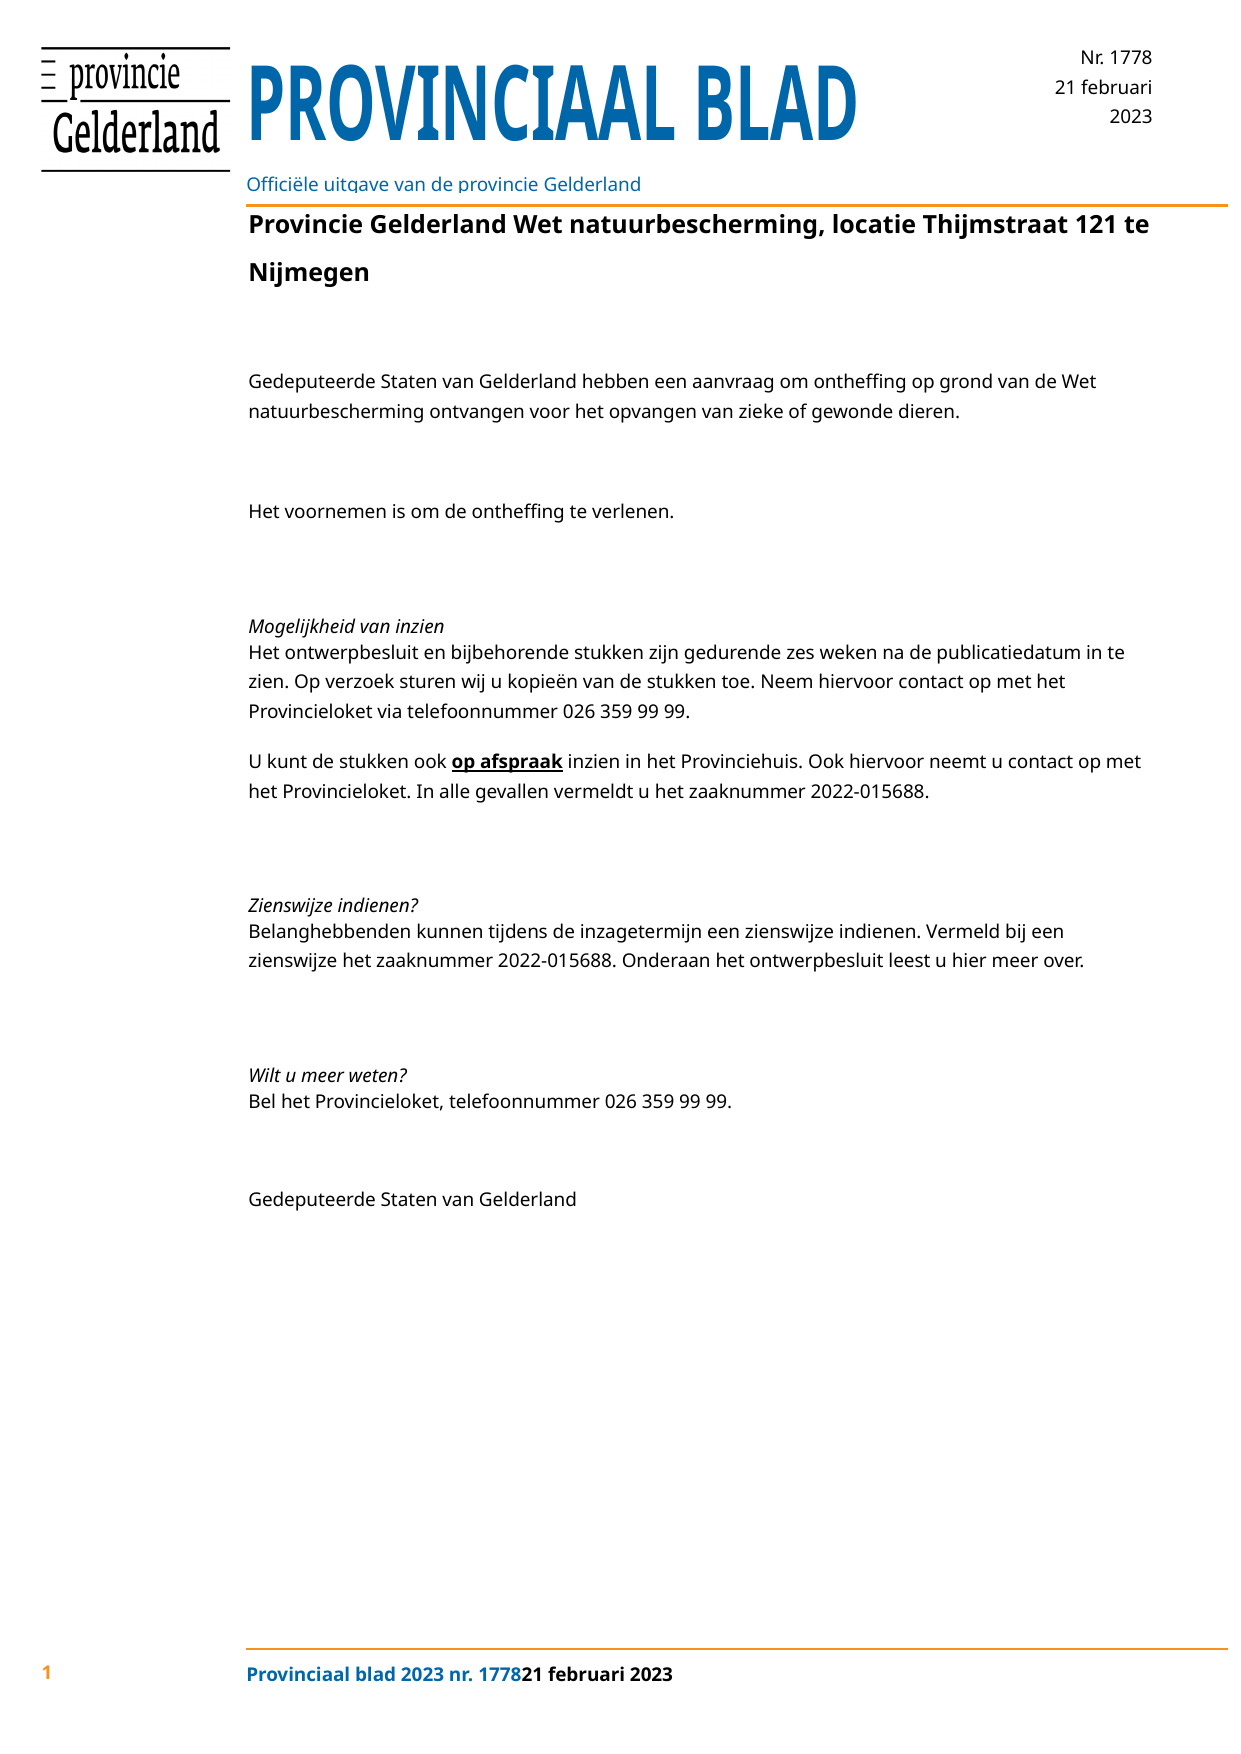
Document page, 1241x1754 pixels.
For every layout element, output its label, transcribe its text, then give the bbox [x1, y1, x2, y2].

text Gedeputeerde Staten van Gelderland hebben een aanvraag om ontheffing op grond van de Wet natuurbescherming ontvangen voor het opvangen van zieke of gewonde dieren. [248, 368, 1152, 424]
text Het ontwerpbesluit en bijbehorende stukken zijn gedurende zes weken na de publicatiedatum in te zien. Op verzoek sturen wij u kopieën van de stukken toe. Neem hiervoor contact op met het Provincieloket via telefoonnummer 026 359 99 99. [248, 639, 1152, 724]
picture [41, 47, 231, 172]
text Bel het Provincieloket, telefoonnummer 026 359 99 99. [248, 1088, 1152, 1113]
text Belanghebbenden kunnen tijdens de inzagetermijn een zienswijze indienen. Vermeld bij een zienswijze het zaaknummer 2022-015688. Onderaan het ontwerpbesluit leest u hier meer over. [248, 918, 1152, 973]
text Provincie Gelderland Wet natuurbescherming, locatie Thijmstraat 121 te Nijmegen [248, 207, 1152, 288]
text Mogelijkheid van inzien [248, 613, 1152, 639]
text Gedeputeerde Staten van Gelderland [248, 1186, 1152, 1212]
text Wilt u meer weten? [248, 1062, 1152, 1088]
text Zienswijze indienen? [248, 892, 1152, 918]
text U kunt de stukken ook op afspraak inzien in het Provinciehuis. Ook hiervoor neemt u contact op met het Provincieloket. In alle gevallen vermeldt u het zaaknummer 2022-015688. [248, 748, 1152, 804]
text Het voornemen is om de ontheffing te verlenen. [248, 499, 1152, 524]
